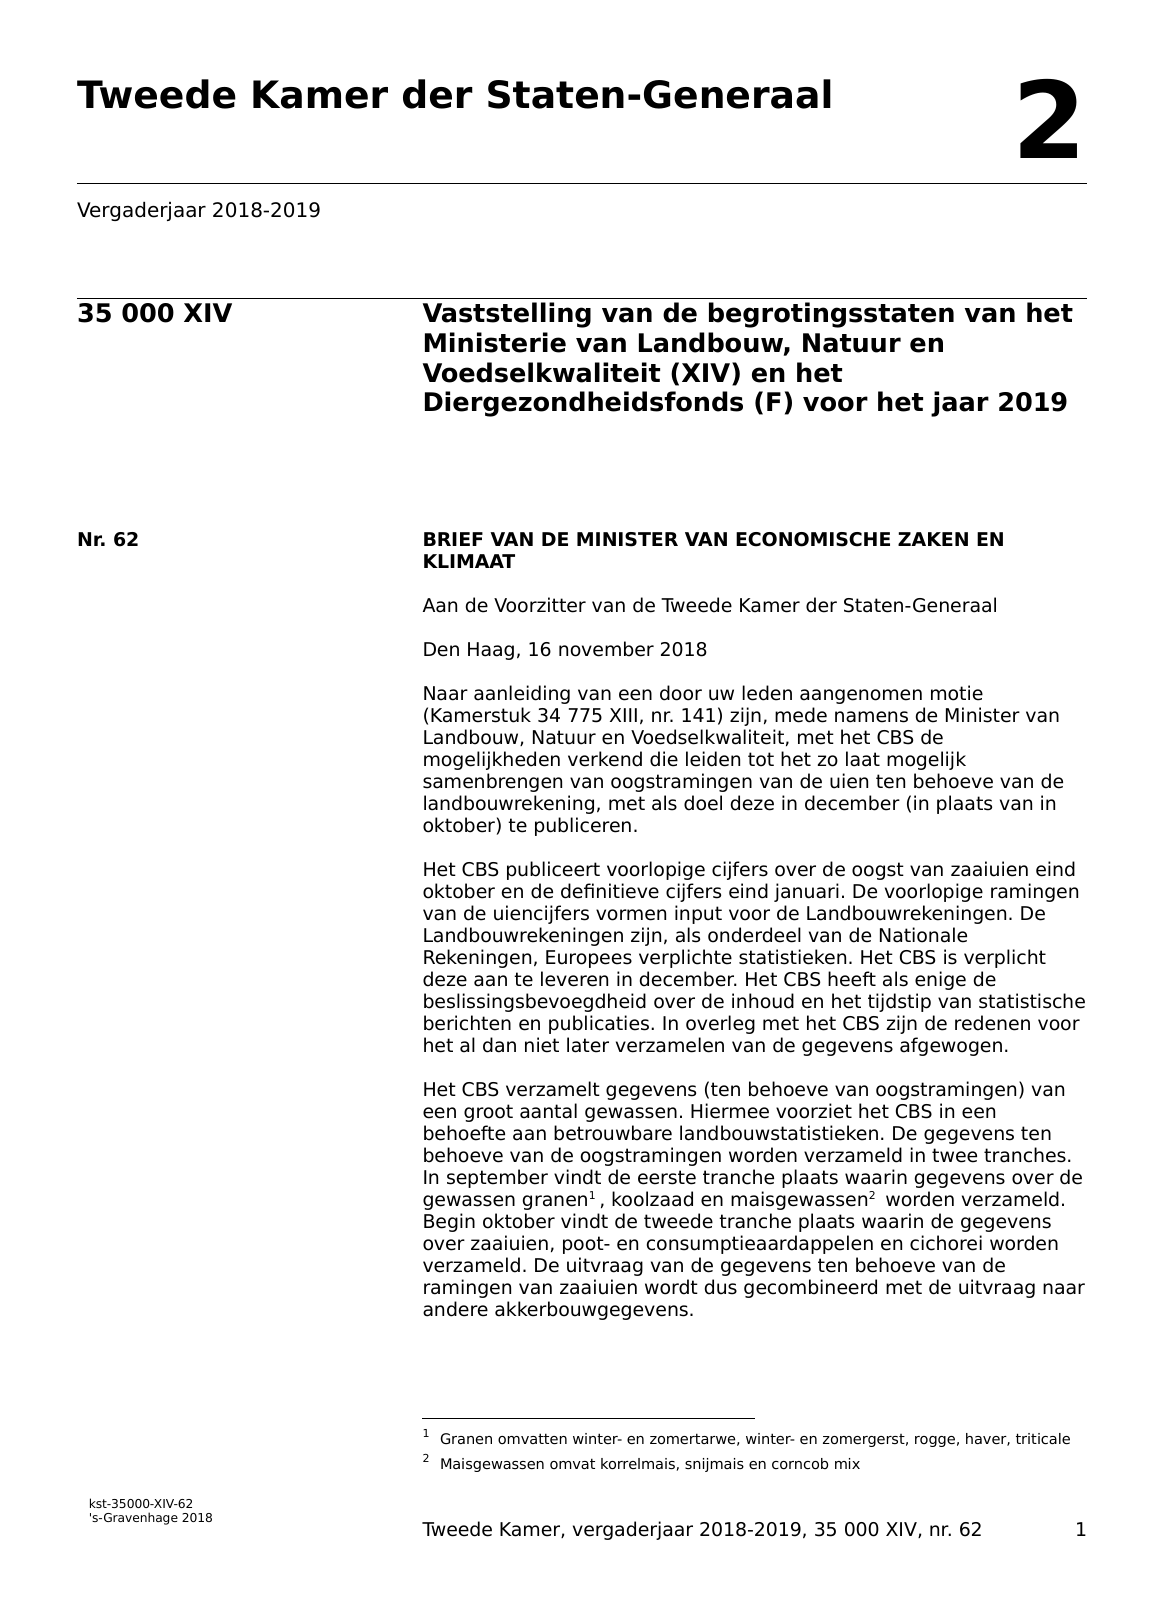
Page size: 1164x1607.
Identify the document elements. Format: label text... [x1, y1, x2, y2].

text Den Haag, 16 november 2018 [422, 639, 1087, 661]
text Het CBS publiceert voorlopige cijfers over de oogst van zaaiuien eind oktober en de definitieve cijfers eind januari. De voorlopige ramingen van de uiencijfers vormen input voor de Landbouwrekeningen. De Landbouwrekeningen zijn, als onderdeel van de Nationale Rekeningen, Europees verplichte statistieken. Het CBS is verplicht deze aan te leveren in december. Het CBS heeft als enige de beslissingsbevoegdheid over de inhoud en het tijdstip van statistische berichten en publicaties. In overleg met het CBS zijn de redenen voor het al dan niet later verzamelen van de gegevens afgewogen. [422, 859, 1087, 1057]
table_header Tweede Kamer der Staten-Generaal [77, 59, 886, 183]
subtitle 35 000 XIV Vaststelling van de begrotingsstaten van het Ministerie van Landbouw, Natuur en Voedselkwaliteit (XIV) en het Diergezondheidsfonds (F) voor het jaar 2019 [77, 299, 1087, 418]
table_header 2 [886, 59, 1087, 183]
text Het CBS verzamelt gegevens (ten behoeve van oogstramingen) van een groot aantal gewassen. Hiermee voorziet het CBS in een behoefte aan betrouwbare landbouwstatistieken. De gegevens ten behoeve van de oogstramingen worden verzameld in twee tranches. In september vindt de eerste tranche plaats waarin gegevens over de gewassen granen, koolzaad en maisgewassen worden verzameld. Begin oktober vindt de tweede tranche plaats waarin de gegevens over zaaiuien, poot- en consumptieaardappelen en cichorei worden verzameld. De uitvraag van de gegevens ten behoeve van de ramingen van zaaiuien wordt dus gecombineerd met de uitvraag naar andere akkerbouwgegevens. [422, 1079, 1087, 1321]
text 's-Gravenhage 2018 [88, 1511, 323, 1525]
subtitle Nr. 62 BRIEF VAN DE MINISTER VAN ECONOMISCHE ZAKEN EN KLIMAAT [77, 529, 1087, 573]
table_cell Vergaderjaar 2018-2019 [77, 184, 1087, 298]
text Naar aanleiding van een door uw leden aangenomen motie (Kamerstuk 34 775 XIII, nr. 141) zijn, mede namens de Minister van Landbouw, Natuur en Voedselkwaliteit, met het CBS de mogelijkheden verkend die leiden tot het zo laat mogelijk samenbrengen van oogstramingen van de uien ten behoeve van de landbouwrekening, met als doel deze in december (in plaats van in oktober) te publiceren. [422, 683, 1087, 837]
text Granen omvatten winter- en zomertarwe, winter- en zomergerst, rogge, haver, triticale [422, 1427, 1087, 1449]
text Maisgewassen omvat korrelmais, snijmais en corncob mix [422, 1452, 1087, 1474]
text kst-35000-XIV-62 [88, 1497, 323, 1511]
text Aan de Voorzitter van de Tweede Kamer der Staten-Generaal [422, 595, 1087, 617]
